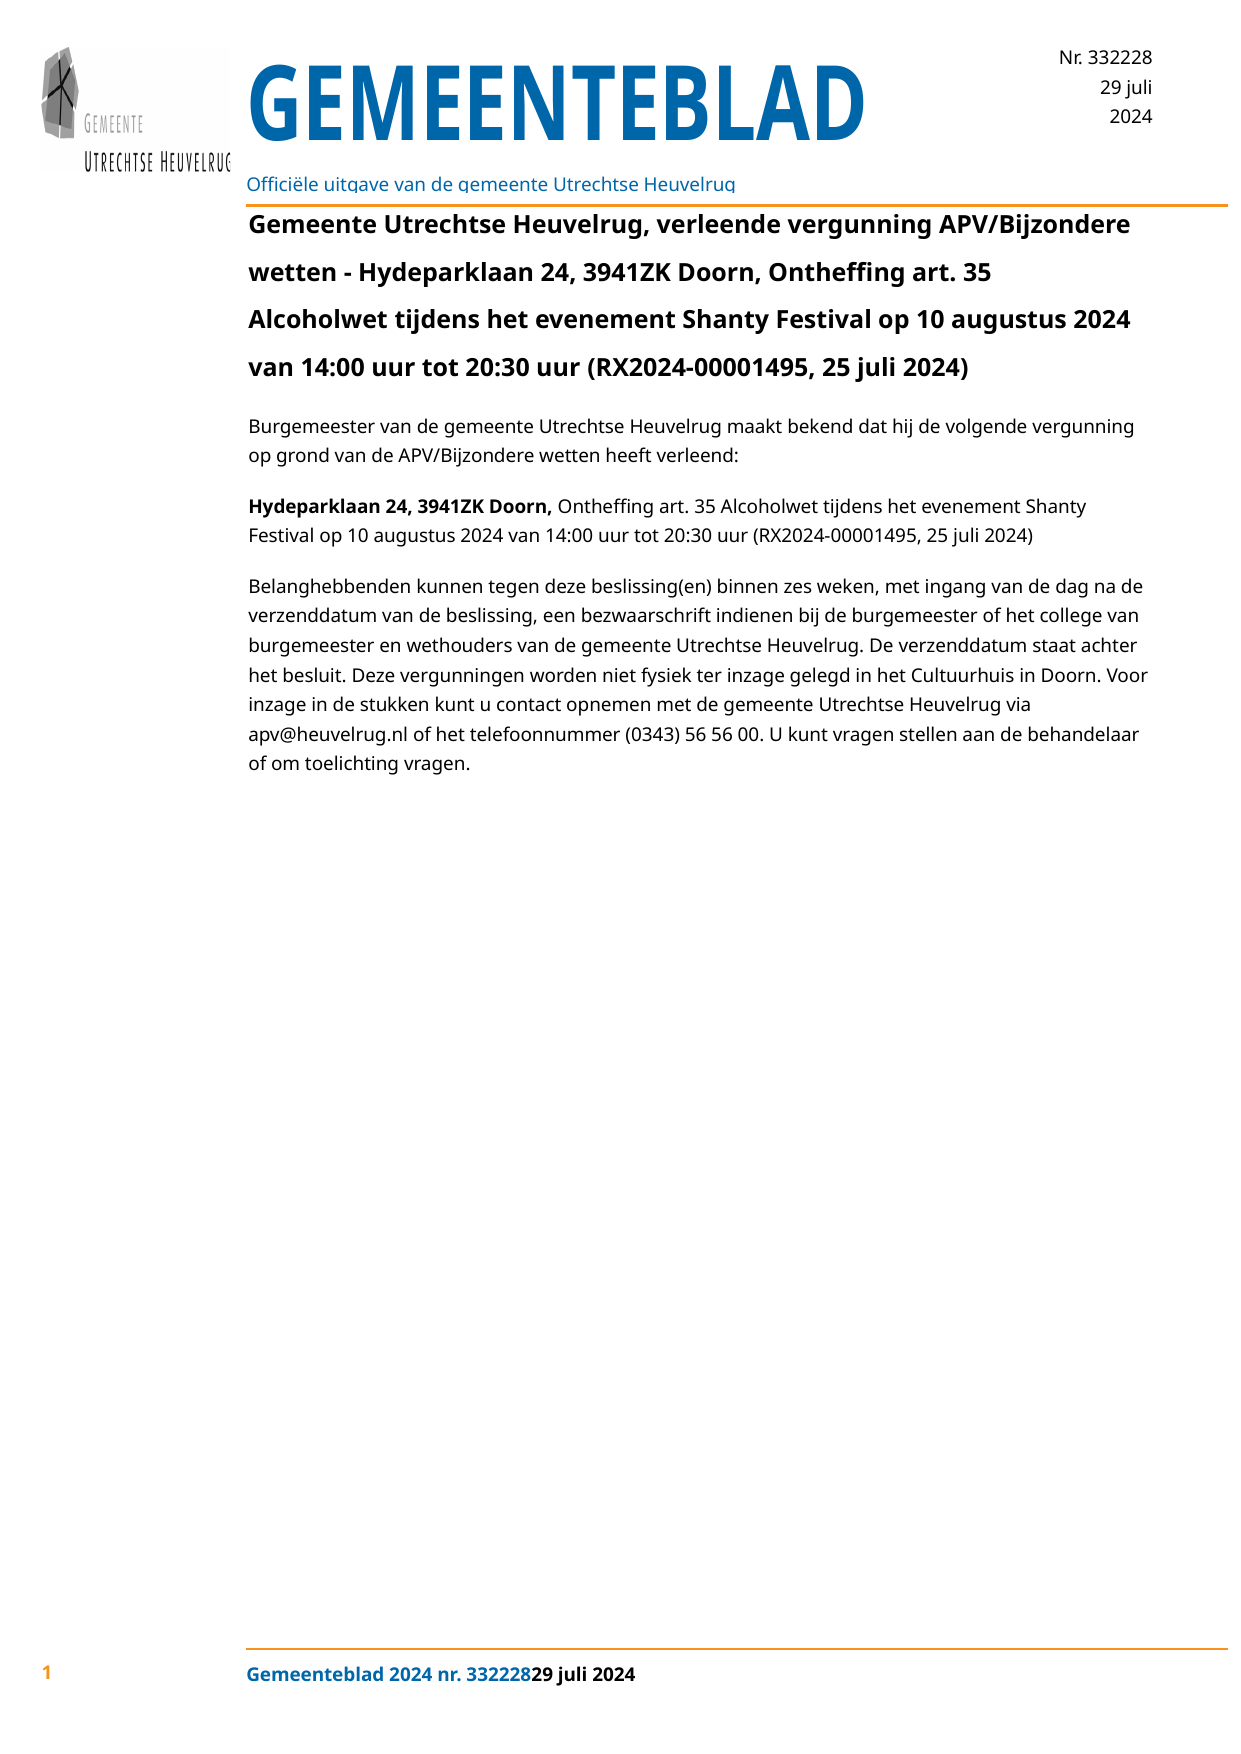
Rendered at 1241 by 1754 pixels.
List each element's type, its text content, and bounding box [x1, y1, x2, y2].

text Hydeparklaan 24, 3941ZK Doorn, Ontheffing art. 35 Alcoholwet tijdens het evenement Shanty Festival op 10 augustus 2024 van 14:00 uur tot 20:30 uur (RX2024-00001495, 25 juli 2024) [248, 493, 1152, 548]
text Belanghebbenden kunnen tegen deze beslissing(en) binnen zes weken, met ingang van de dag na de verzenddatum van de beslissing, een bezwaarschrift indienen bij de burgemeester of het college van burgemeester en wethouders van de gemeente Utrechtse Heuvelrug. De verzenddatum staat achter het besluit. Deze vergunningen worden niet fysiek ter inzage gelegd in het Cultuurhuis in Doorn. Voor inzage in de stukken kunt u contact opnemen met de gemeente Utrechtse Heuvelrug via apv@heuvelrug.nl of het telefoonnummer (0343) 56 56 00. U kunt vragen stellen aan de behandelaar of om toelichting vragen. [248, 573, 1152, 776]
text Burgemeester van de gemeente Utrechtse Heuvelrug maakt bekend dat hij de volgende vergunning op grond van de APV/Bijzondere wetten heeft verleend: [248, 413, 1152, 468]
picture [41, 47, 231, 172]
text Gemeente Utrechtse Heuvelrug, verleende vergunning APV/Bijzondere wetten - Hydeparklaan 24, 3941ZK Doorn, Ontheffing art. 35 Alcoholwet tijdens het evenement Shanty Festival op 10 augustus 2024 van 14:00 uur tot 20:30 uur (RX2024-00001495, 25 juli 2024) [248, 207, 1152, 384]
